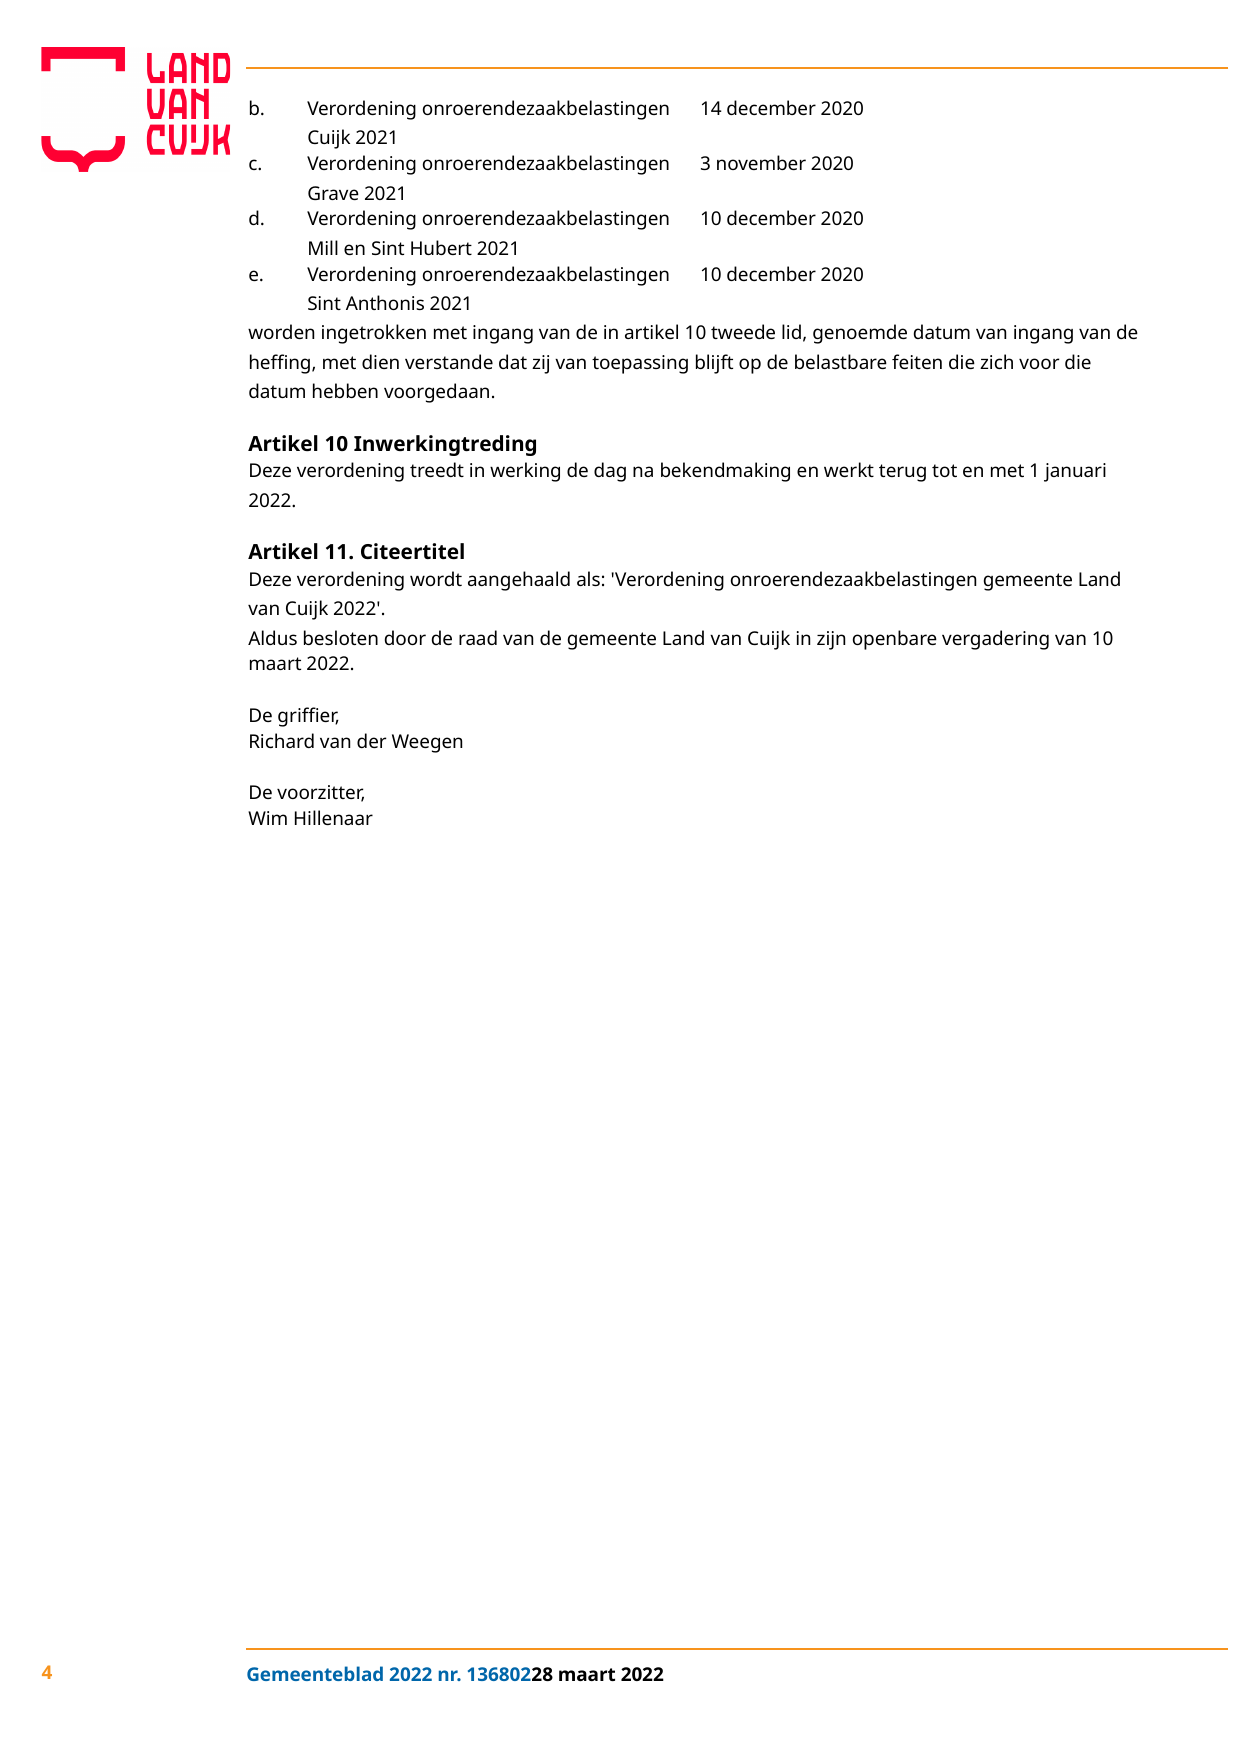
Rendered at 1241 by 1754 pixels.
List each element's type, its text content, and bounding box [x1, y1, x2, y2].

text worden ingetrokken met ingang van de in artikel 10 tweede lid, genoemde datum van ingang van de heffing, met dien verstande dat zij van toepassing blijft op de belastbare feiten die zich voor die datum hebben voorgedaan. [248, 319, 1152, 404]
table_cell Verordening onroerendezaakbelastingen Grave 2021 [248, 150, 700, 205]
text Artikel 10 Inwerkingtreding [248, 429, 1152, 457]
text De voorzitter, [248, 779, 1152, 805]
table_cell Verordening onroerendezaakbelastingen Mill en Sint Hubert 2021 [248, 205, 700, 261]
table_cell 14 december 2020 [700, 95, 1152, 150]
text Deze verordening treedt in werking de dag na bekendmaking en werkt terug tot en met 1 januari 2022. [248, 457, 1152, 513]
table_cell 3 november 2020 [700, 150, 1152, 205]
text Wim Hillenaar [248, 805, 1152, 831]
text Artikel 11. Citeertitel [248, 537, 1152, 566]
table_cell 10 december 2020 [700, 205, 1152, 261]
table_cell Verordening onroerendezaakbelastingen Cuijk 2021 [248, 95, 700, 150]
picture [41, 47, 231, 172]
table_cell 10 december 2020 [700, 261, 1152, 316]
text De griffier, [248, 702, 1152, 728]
text Deze verordening wordt aangehaald als: 'Verordening onroerendezaakbelastingen gemeente Land van Cuijk 2022'. [248, 566, 1152, 621]
table_cell Verordening onroerendezaakbelastingen Sint Anthonis 2021 [248, 261, 700, 316]
text Richard van der Weegen [248, 728, 1152, 753]
text Aldus besloten door de raad van de gemeente Land van Cuijk in zijn openbare vergadering van 10 maart 2022. [248, 625, 1152, 676]
